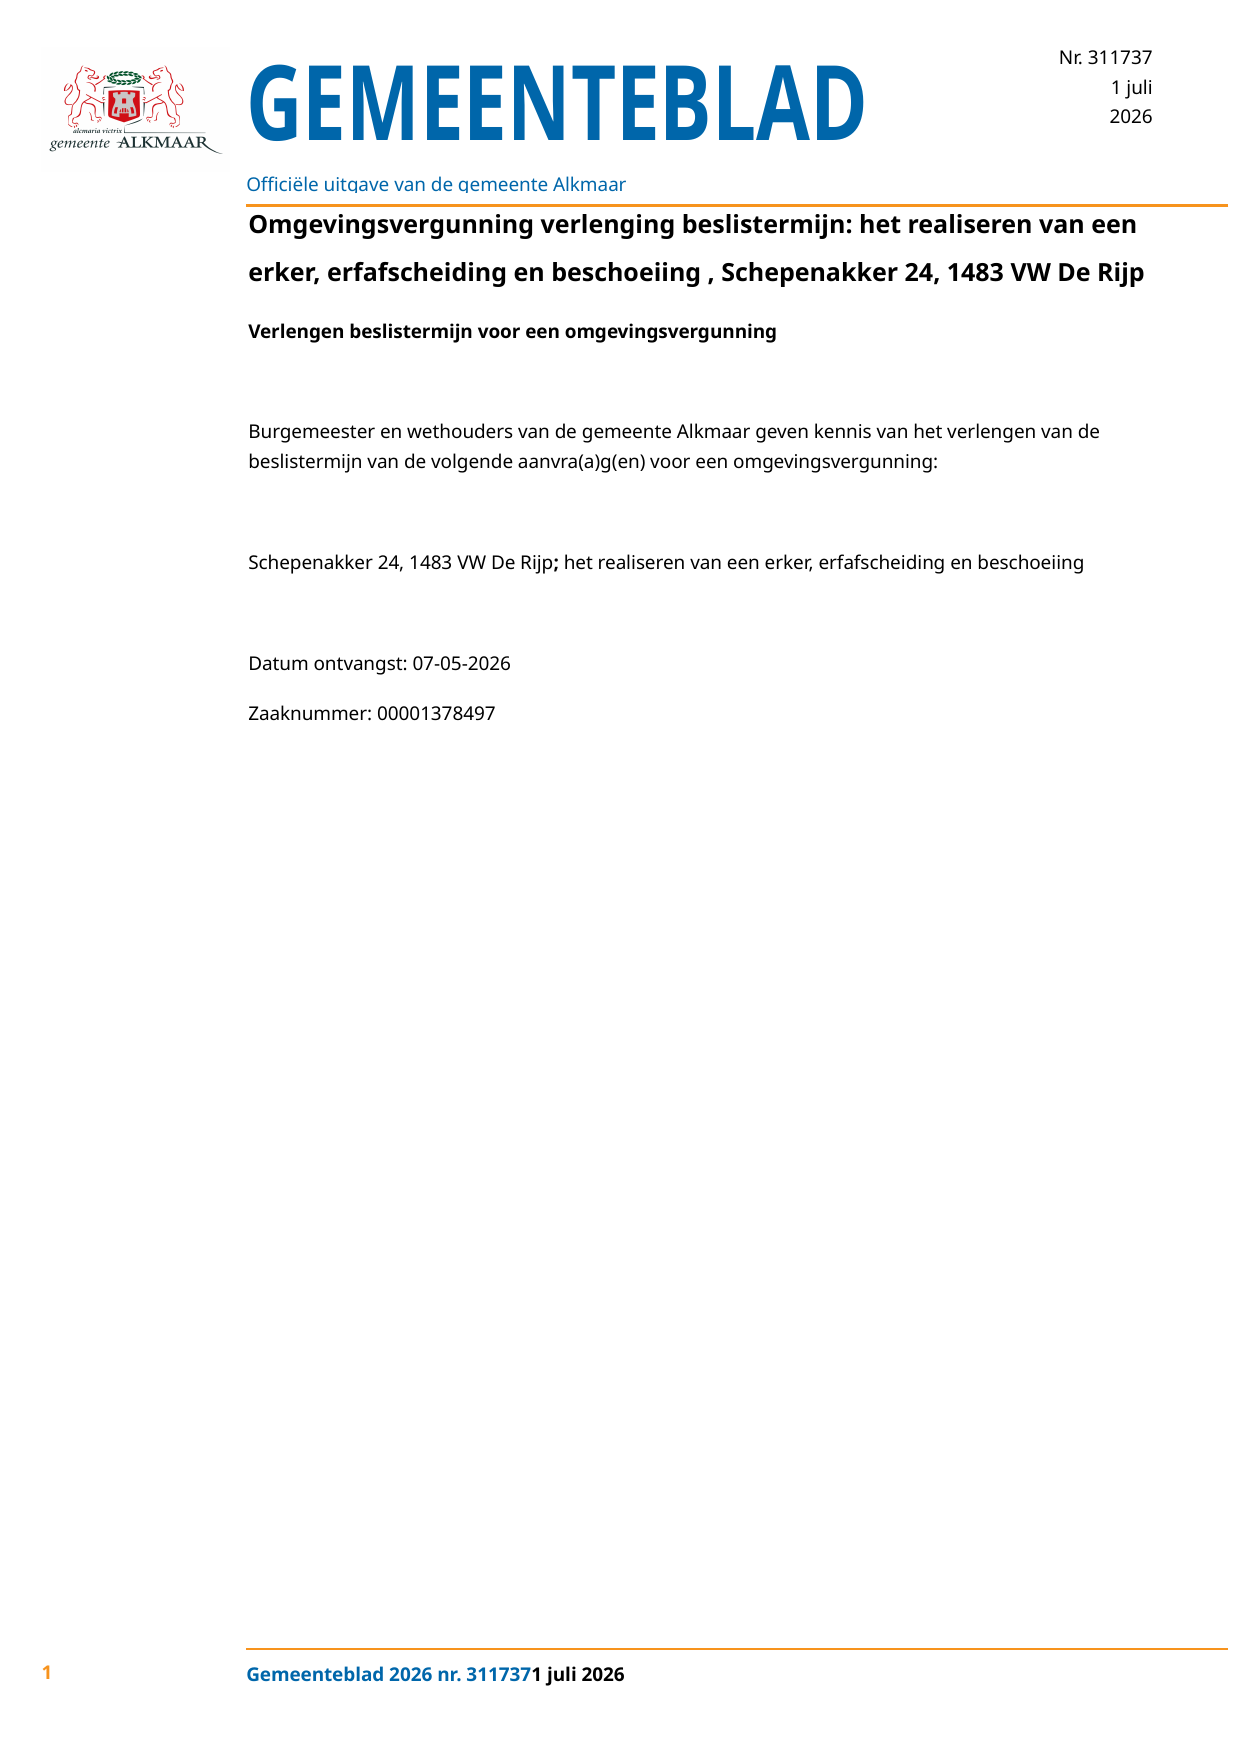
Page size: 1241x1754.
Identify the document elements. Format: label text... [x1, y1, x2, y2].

text Omgevingsvergunning verlenging beslistermijn: het realiseren van een erker, erfafscheiding en beschoeiing , Schepenakker 24, 1483 VW De Rijp [248, 207, 1152, 288]
text Burgemeester en wethouders van de gemeente Alkmaar geven kennis van het verlengen van de beslistermijn van de volgende aanvra(a)g(en) voor een omgevingsvergunning: [248, 419, 1152, 474]
text Verlengen beslistermijn voor een omgevingsvergunning [248, 318, 1152, 344]
text Zaaknummer: 00001378497 [248, 700, 1152, 726]
text Schepenakker 24, 1483 VW De Rijp; het realiseren van een erker, erfafscheiding en beschoeiing [248, 549, 1152, 575]
text Datum ontvangst: 07-05-2026 [248, 650, 1152, 676]
picture [41, 47, 231, 172]
